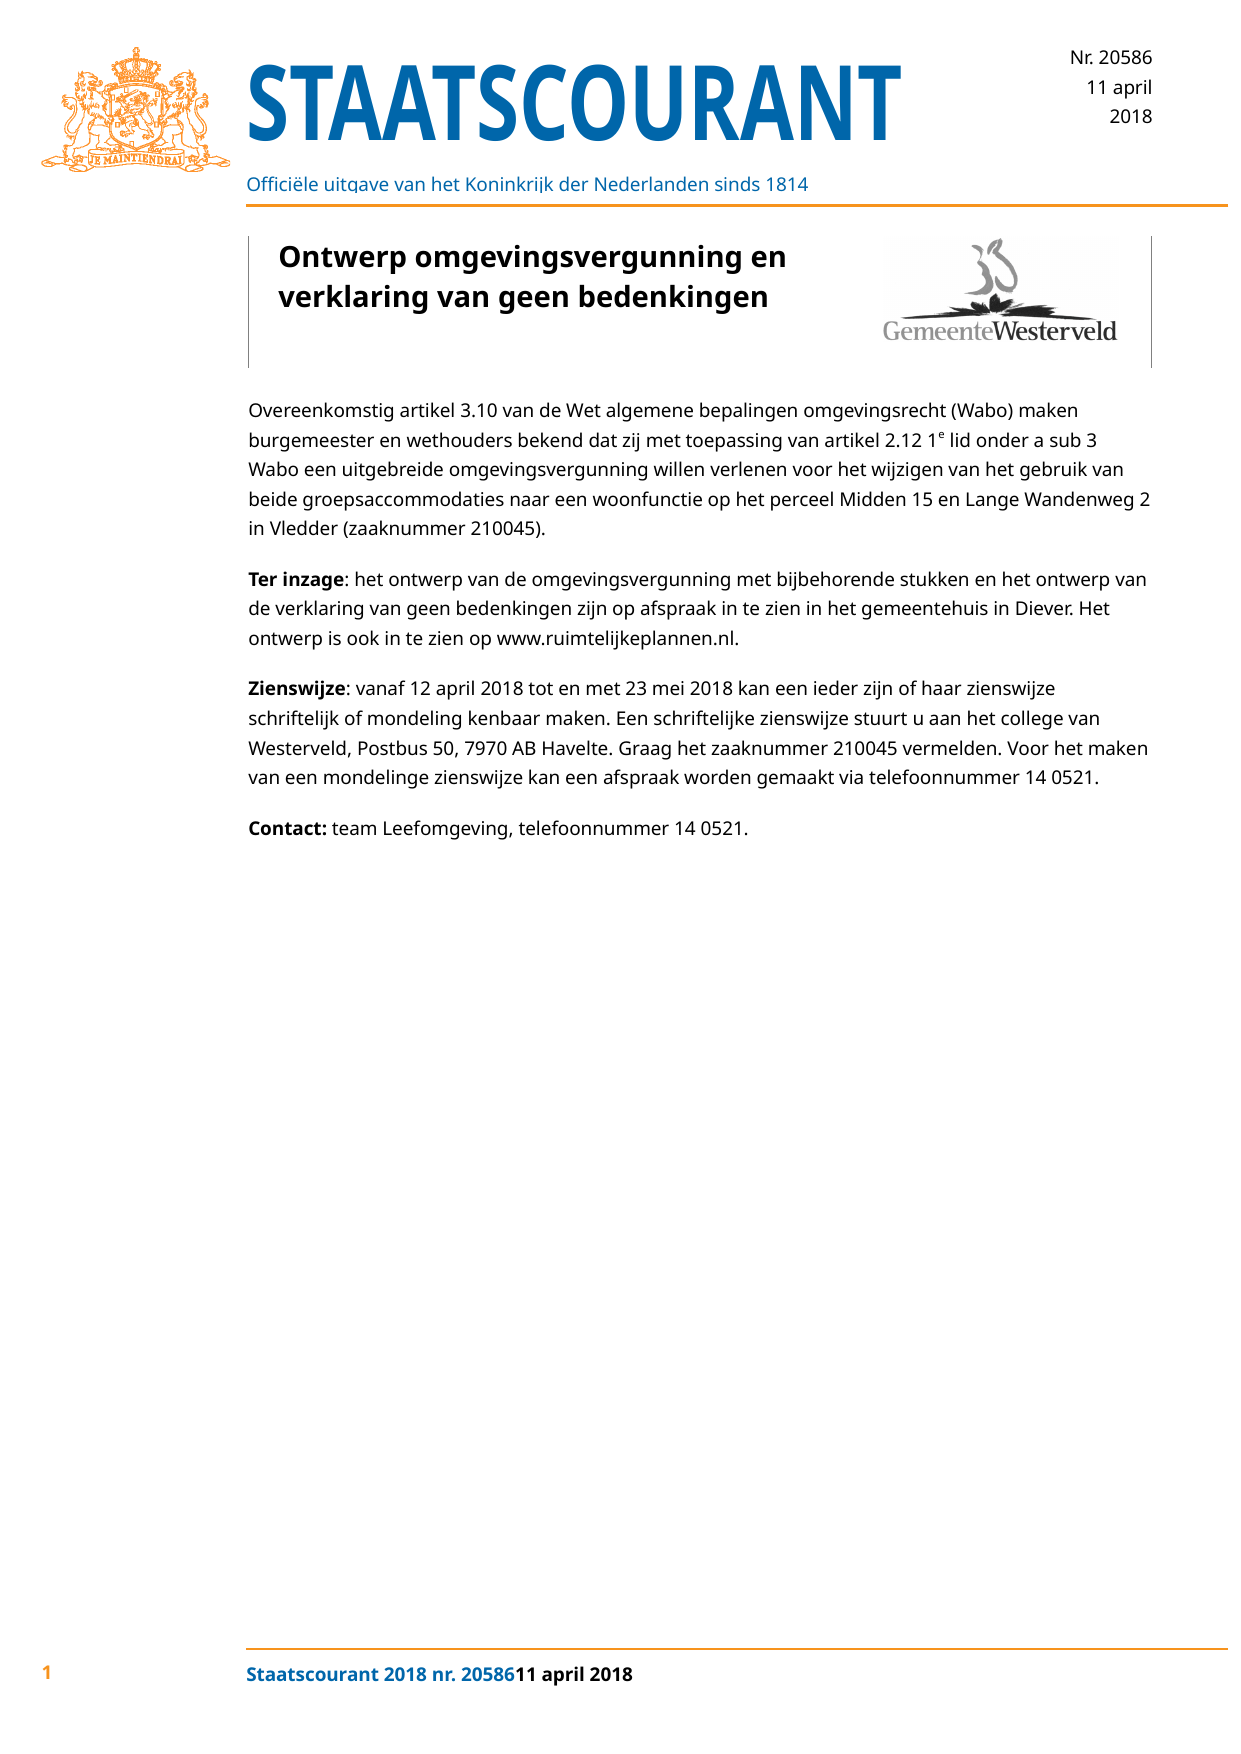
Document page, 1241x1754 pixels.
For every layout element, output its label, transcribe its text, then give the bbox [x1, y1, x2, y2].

picture [882, 236, 1119, 342]
picture [41, 47, 231, 172]
text Ter inzage: het ontwerp van de omgevingsvergunning met bijbehorende stukken en het ontwerp van de verklaring van geen bedenkingen zijn op afspraak in te zien in het gemeentehuis in Diever. Het ontwerp is ook in te zien op www.ruimtelijkeplannen.nl. [248, 566, 1152, 651]
text Zienswijze: vanaf 12 april 2018 tot en met 23 mei 2018 kan een ieder zijn of haar zienswijze schriftelijk of mondeling kenbaar maken. Een schriftelijke zienswijze stuurt u aan het college van Westerveld, Postbus 50, 7970 AB Havelte. Graag het zaaknummer 210045 vermelden. Voor het maken van een mondelinge zienswijze kan een afspraak worden gemaakt via telefoonnummer 14 0521. [248, 676, 1152, 790]
text Overeenkomstig artikel 3.10 van de Wet algemene bepalingen omgevingsrecht (Wabo) maken burgemeester en wethouders bekend dat zij met toepassing van artikel 2.12 1e lid onder a sub 3 Wabo een uitgebreide omgevingsvergunning willen verlenen voor het wijzigen van het gebruik van beide groepsaccommodaties naar een woonfunctie op het perceel Midden 15 en Lange Wandenweg 2 in Vledder (zaaknummer 210045). [248, 397, 1152, 541]
text Contact: team Leefomgeving, telefoonnummer 14 0521. [248, 815, 1152, 840]
table_header [850, 236, 1151, 368]
table_header Ontwerp omgevingsvergunning en verklaring van geen bedenkingen [249, 236, 850, 368]
